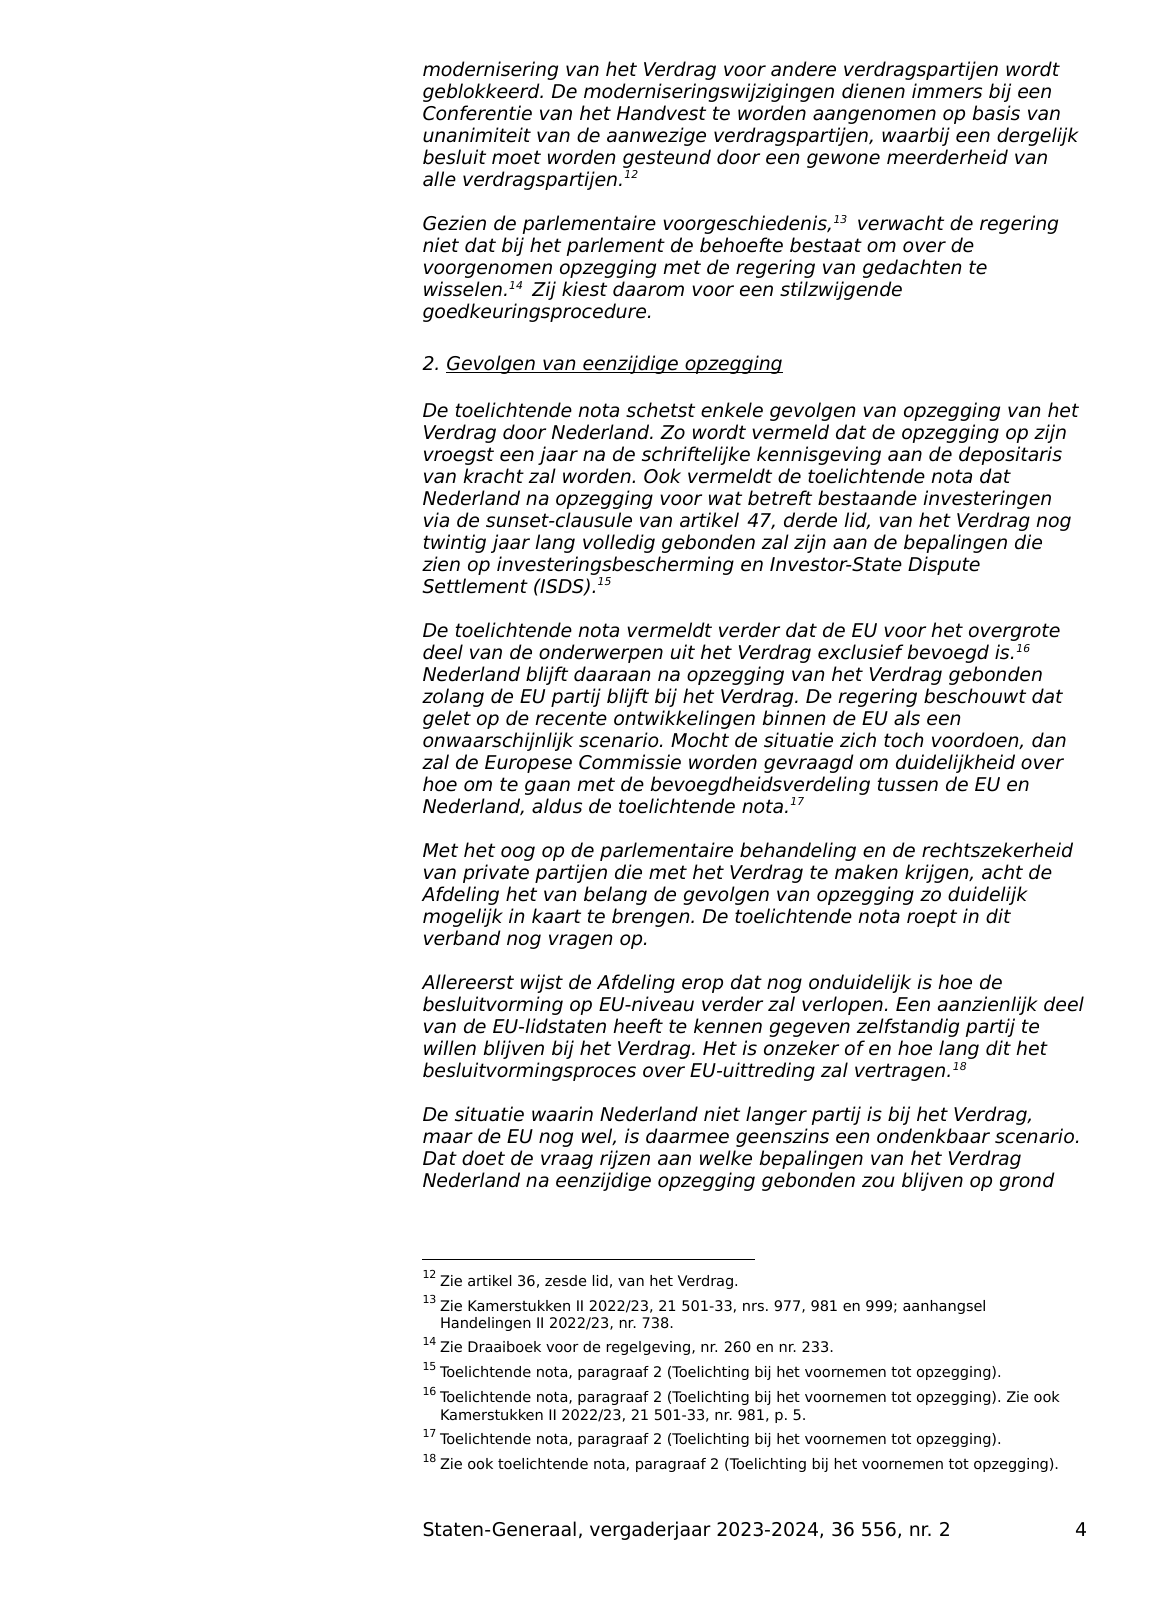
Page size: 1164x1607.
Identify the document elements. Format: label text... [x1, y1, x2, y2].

text Met het oog op de parlementaire behandeling en de rechtszekerheid van private partijen die met het Verdrag te maken krijgen, acht de Afdeling het van belang de gevolgen van opzegging zo duidelijk mogelijk in kaart te brengen. De toelichtende nota roept in dit verband nog vragen op. [422, 840, 1087, 950]
text Zie Kamerstukken II 2022/23, 21 501-33, nrs. 977, 981 en 999; aanhangsel Handelingen II 2022/23, nr. 738. [422, 1293, 1087, 1332]
text Toelichtende nota, paragraaf 2 (Toelichting bij het voornemen tot opzegging). Zie ook Kamerstukken II 2022/23, 21 501-33, nr. 981, p. 5. [422, 1385, 1087, 1424]
text Zie Draaiboek voor de regelgeving, nr. 260 en nr. 233. [422, 1335, 1087, 1357]
text Toelichtende nota, paragraaf 2 (Toelichting bij het voornemen tot opzegging). [422, 1427, 1087, 1449]
text modernisering van het Verdrag voor andere verdragspartijen wordt geblokkeerd. De moderniseringswijzigingen dienen immers bij een Conferentie van het Handvest te worden aangenomen op basis van unanimiteit van de aanwezige verdragspartijen, waarbij een dergelijk besluit moet worden gesteund door een gewone meerderheid van alle verdragspartijen. [422, 59, 1087, 191]
subtitle 2. Gevolgen van eenzijdige opzegging [422, 353, 1087, 375]
text Gezien de parlementaire voorgeschiedenis, verwacht de regering niet dat bij het parlement de behoefte bestaat om over de voorgenomen opzegging met de regering van gedachten te wisselen. Zij kiest daarom voor een stilzwijgende goedkeuringsprocedure. [422, 213, 1087, 323]
text Zie ook toelichtende nota, paragraaf 2 (Toelichting bij het voornemen tot opzegging). [422, 1452, 1087, 1474]
text Toelichtende nota, paragraaf 2 (Toelichting bij het voornemen tot opzegging). [422, 1360, 1087, 1382]
text Allereerst wijst de Afdeling erop dat nog onduidelijk is hoe de besluitvorming op EU-niveau verder zal verlopen. Een aanzienlijk deel van de EU-lidstaten heeft te kennen gegeven zelfstandig partij te willen blijven bij het Verdrag. Het is onzeker of en hoe lang dit het besluitvormingsproces over EU-uittreding zal vertragen. [422, 972, 1087, 1082]
text De toelichtende nota schetst enkele gevolgen van opzegging van het Verdrag door Nederland. Zo wordt vermeld dat de opzegging op zijn vroegst een jaar na de schriftelijke kennisgeving aan de depositaris van kracht zal worden. Ook vermeldt de toelichtende nota dat Nederland na opzegging voor wat betreft bestaande investeringen via de sunset-clausule van artikel 47, derde lid, van het Verdrag nog twintig jaar lang volledig gebonden zal zijn aan de bepalingen die zien op investeringsbescherming en Investor-State Dispute Settlement (ISDS). [422, 400, 1087, 598]
text De toelichtende nota vermeldt verder dat de EU voor het overgrote deel van de onderwerpen uit het Verdrag exclusief bevoegd is. Nederland blijft daaraan na opzegging van het Verdrag gebonden zolang de EU partij blijft bij het Verdrag. De regering beschouwt dat gelet op de recente ontwikkelingen binnen de EU als een onwaarschijnlijk scenario. Mocht de situatie zich toch voordoen, dan zal de Europese Commissie worden gevraagd om duidelijkheid over hoe om te gaan met de bevoegdheidsverdeling tussen de EU en Nederland, aldus de toelichtende nota. [422, 620, 1087, 818]
text De situatie waarin Nederland niet langer partij is bij het Verdrag, maar de EU nog wel, is daarmee geenszins een ondenkbaar scenario. Dat doet de vraag rijzen aan welke bepalingen van het Verdrag Nederland na eenzijdige opzegging gebonden zou blijven op grond [422, 1104, 1087, 1192]
text Zie artikel 36, zesde lid, van het Verdrag. [422, 1268, 1087, 1291]
